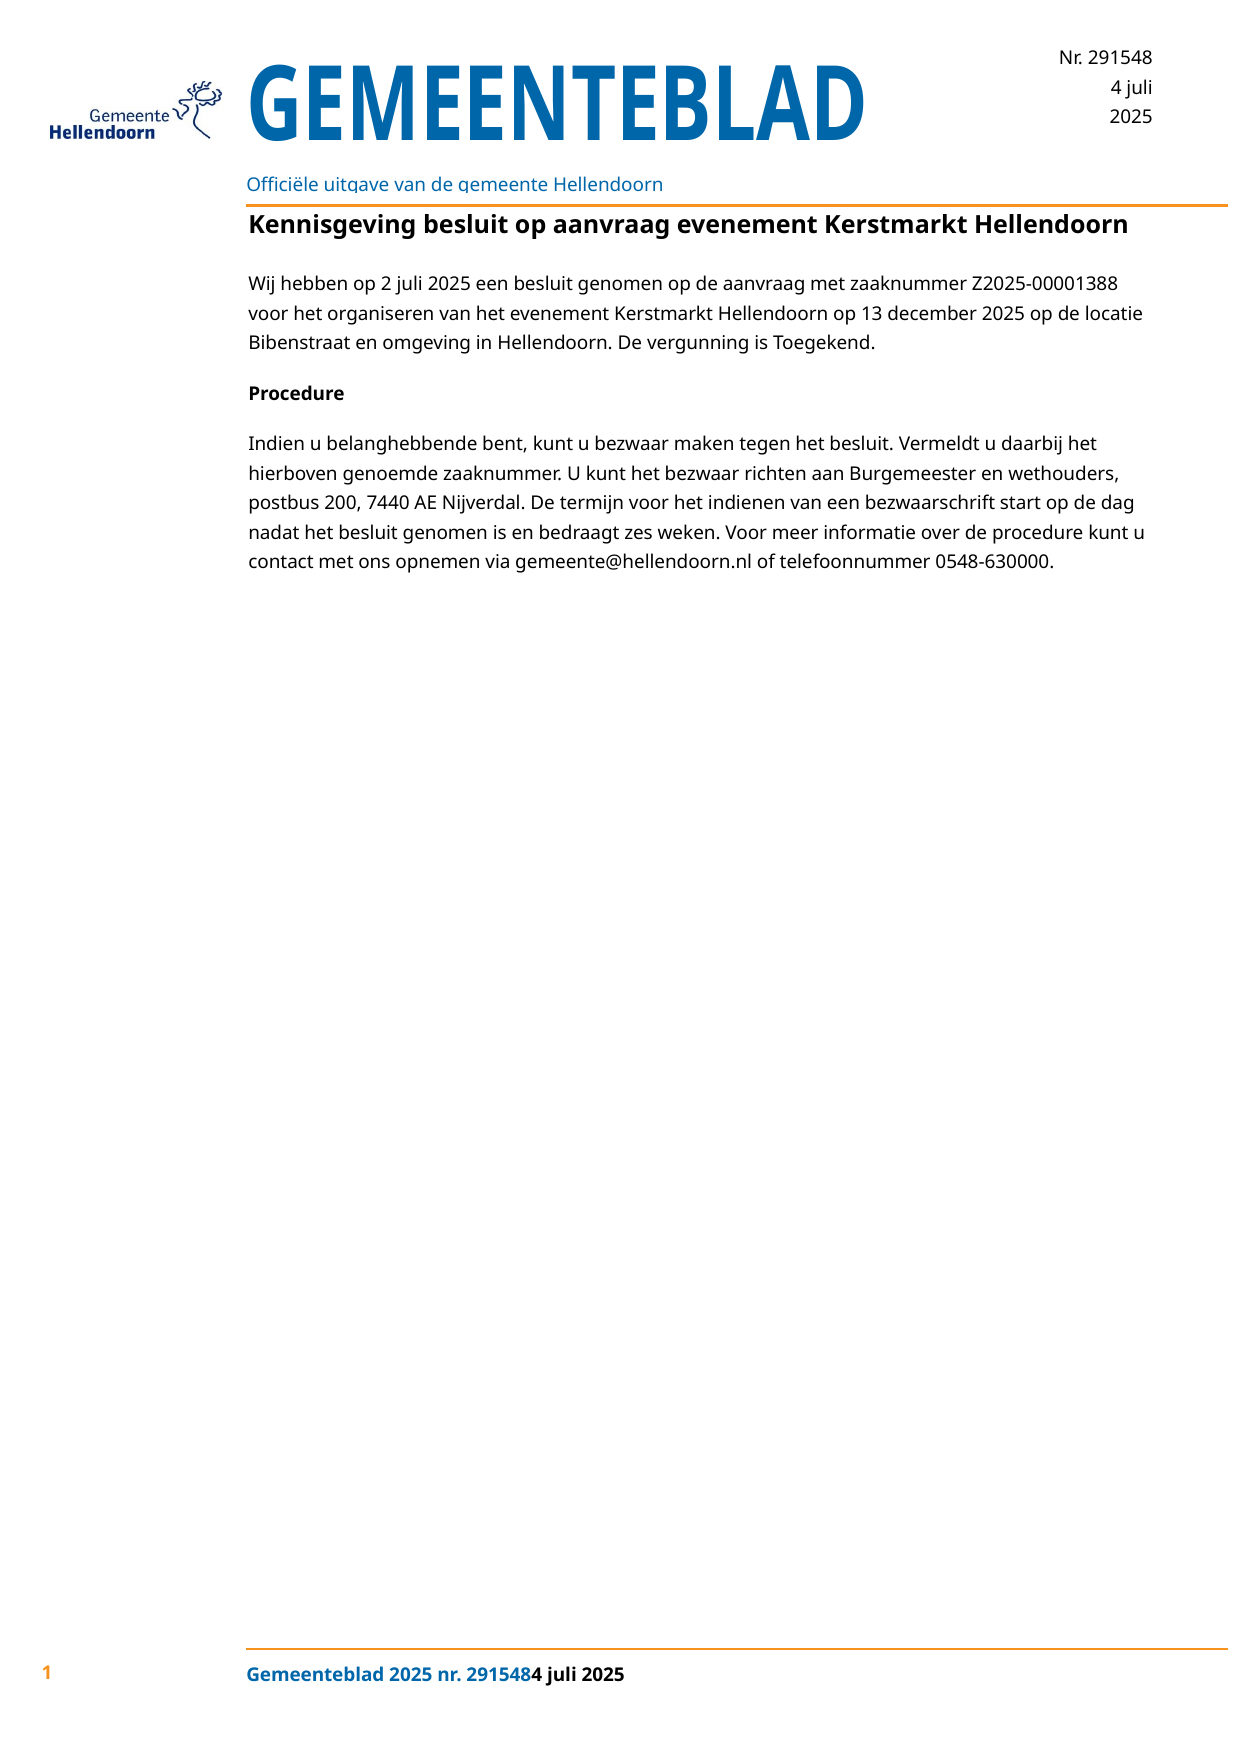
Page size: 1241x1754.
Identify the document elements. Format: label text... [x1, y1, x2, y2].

picture [41, 47, 231, 172]
text Procedure [248, 380, 1152, 406]
text Kennisgeving besluit op aanvraag evenement Kerstmarkt Hellendoorn [248, 207, 1152, 241]
text Indien u belanghebbende bent, kunt u bezwaar maken tegen het besluit. Vermeldt u daarbij het hierboven genoemde zaaknummer. U kunt het bezwaar richten aan Burgemeester en wethouders, postbus 200, 7440 AE Nijverdal. De termijn voor het indienen van een bezwaarschrift start op de dag nadat het besluit genomen is en bedraagt zes weken. Voor meer informatie over de procedure kunt u contact met ons opnemen via gemeente@hellendoorn.nl of telefoonnummer 0548-630000. [248, 430, 1152, 574]
text Wij hebben op 2 juli 2025 een besluit genomen op de aanvraag met zaaknummer Z2025-00001388 voor het organiseren van het evenement Kerstmarkt Hellendoorn op 13 december 2025 op de locatie Bibenstraat en omgeving in Hellendoorn. De vergunning is Toegekend. [248, 270, 1152, 355]
